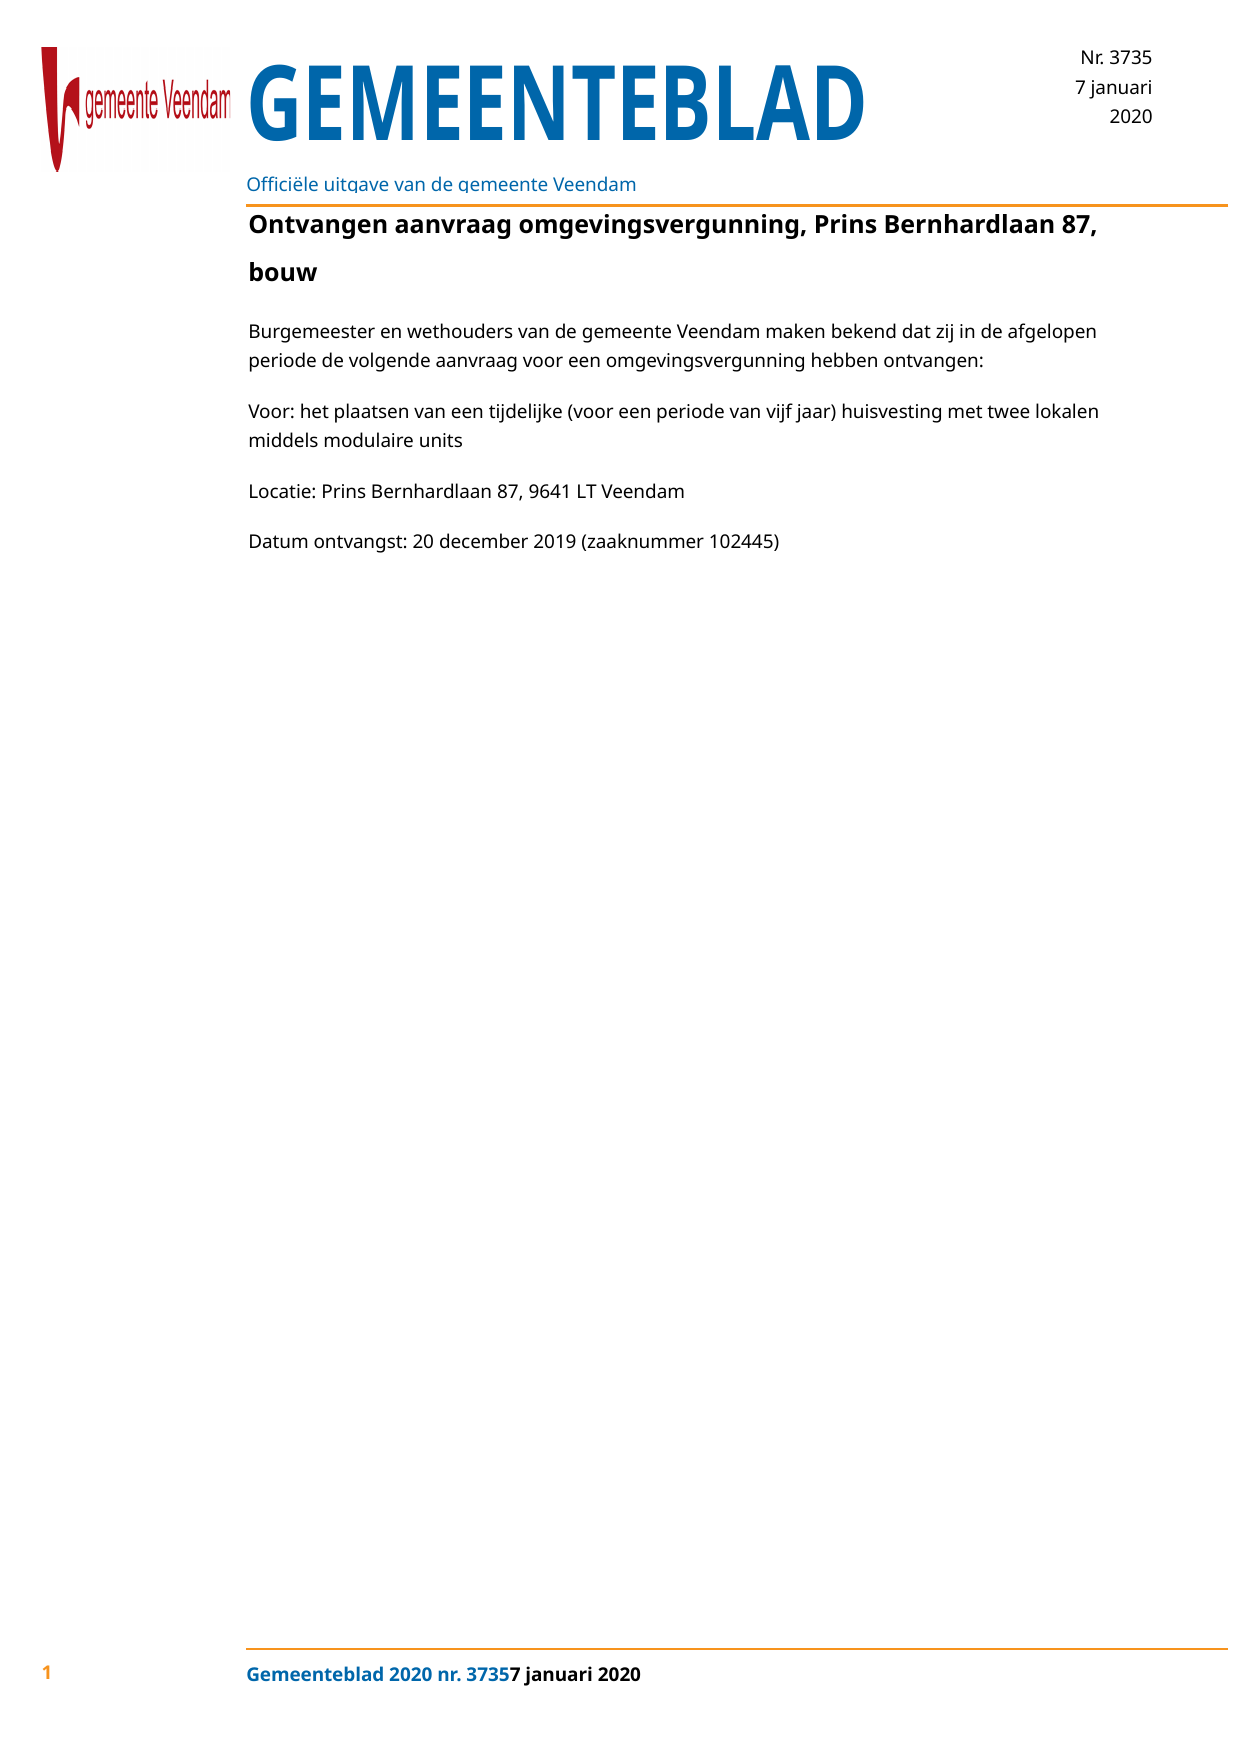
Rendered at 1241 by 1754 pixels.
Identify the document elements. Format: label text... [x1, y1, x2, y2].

text Locatie: Prins Bernhardlaan 87, 9641 LT Veendam [248, 478, 1152, 504]
text Voor: het plaatsen van een tijdelijke (voor een periode van vijf jaar) huisvesting met twee lokalen middels modulaire units [248, 398, 1152, 453]
text Ontvangen aanvraag omgevingsvergunning, Prins Bernhardlaan 87, bouw [248, 207, 1152, 288]
picture [41, 47, 231, 172]
text Datum ontvangst: 20 december 2019 (zaaknummer 102445) [248, 528, 1152, 554]
text Burgemeester en wethouders van de gemeente Veendam maken bekend dat zij in de afgelopen periode de volgende aanvraag voor een omgevingsvergunning hebben ontvangen: [248, 318, 1152, 373]
